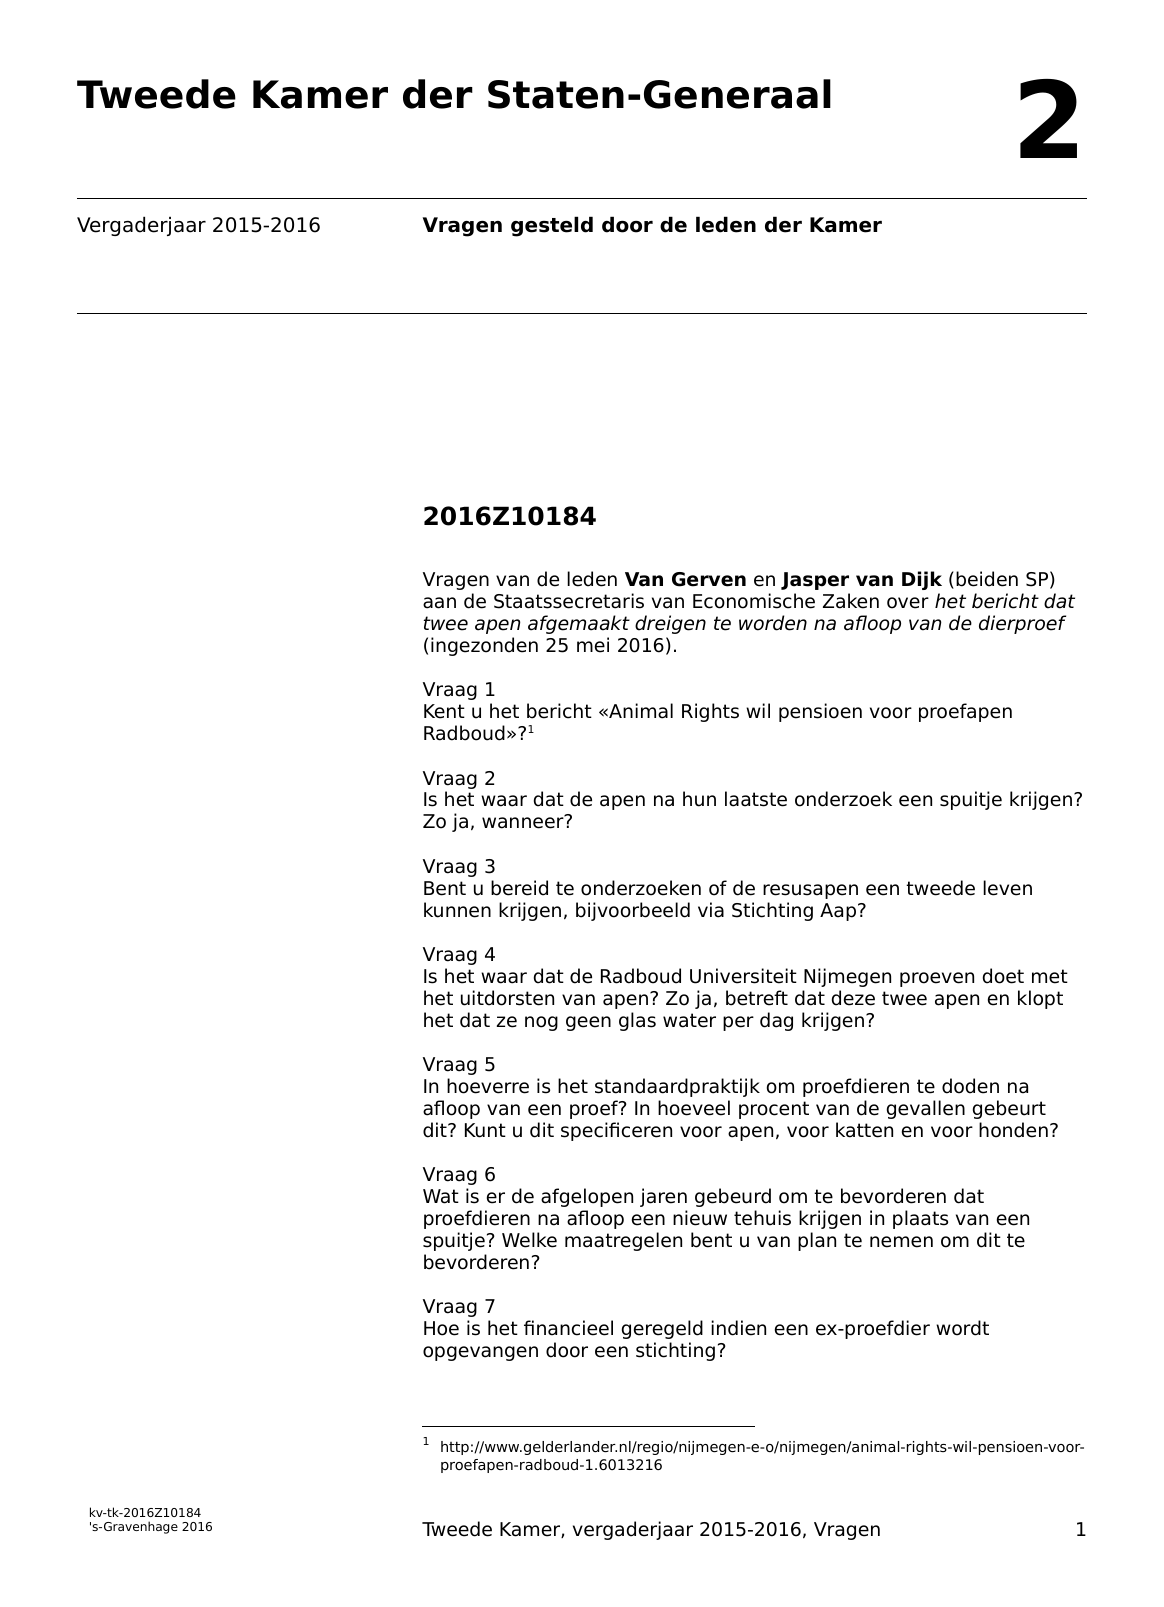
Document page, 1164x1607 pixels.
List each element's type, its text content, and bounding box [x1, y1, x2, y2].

text Vraag 7 [422, 1296, 1087, 1318]
text Vraag 4 [422, 944, 1087, 966]
text http://www.gelderlander.nl/regio/nijmegen-e-o/nijmegen/animal-rights-wil-pensioen-voor-proefapen-radboud-1.6013216 [422, 1435, 1087, 1474]
text Vraag 1 [422, 679, 1087, 701]
text Kent u het bericht «Animal Rights wil pensioen voor proefapen Radboud»? [422, 701, 1087, 745]
text Vraag 3 [422, 856, 1087, 877]
text In hoeverre is het standaardpraktijk om proefdieren te doden na afloop van een proef? In hoeveel procent van de gevallen gebeurt dit? Kunt u dit specificeren voor apen, voor katten en voor honden? [422, 1076, 1087, 1142]
text Wat is er de afgelopen jaren gebeurd om te bevorderen dat proefdieren na afloop een nieuw tehuis krijgen in plaats van een spuitje? Welke maatregelen bent u van plan te nemen om dit te bevorderen? [422, 1186, 1087, 1274]
text kv-tk-2016Z10184 [88, 1506, 323, 1520]
text Is het waar dat de Radboud Universiteit Nijmegen proeven doet met het uitdorsten van apen? Zo ja, betreft dat deze twee apen en klopt het dat ze nog geen glas water per dag krijgen? [422, 966, 1087, 1032]
text Is het waar dat de apen na hun laatste onderzoek een spuitje krijgen? Zo ja, wanneer? [422, 789, 1087, 833]
text Vraag 6 [422, 1164, 1087, 1186]
text 2016Z10184 [422, 502, 1087, 531]
text 's-Gravenhage 2016 [88, 1520, 323, 1534]
table_header 2 [886, 59, 1087, 198]
text Vragen van de leden Van Gerven en Jasper van Dijk (beiden SP) aan de Staatssecretaris van Economische Zaken over het bericht dat twee apen afgemaakt dreigen te worden na afloop van de dierproef (ingezonden 25 mei 2016). [422, 569, 1087, 657]
text Vraag 2 [422, 767, 1087, 789]
table_cell Vragen gesteld door de leden der Kamer [422, 199, 1087, 313]
text Vraag 5 [422, 1054, 1087, 1076]
table_cell Vergaderjaar 2015-2016 [77, 199, 422, 313]
table_header Tweede Kamer der Staten-Generaal [77, 59, 886, 198]
text Hoe is het financieel geregeld indien een ex-proefdier wordt opgevangen door een stichting? [422, 1318, 1087, 1362]
text Bent u bereid te onderzoeken of de resusapen een tweede leven kunnen krijgen, bijvoorbeeld via Stichting Aap? [422, 877, 1087, 921]
